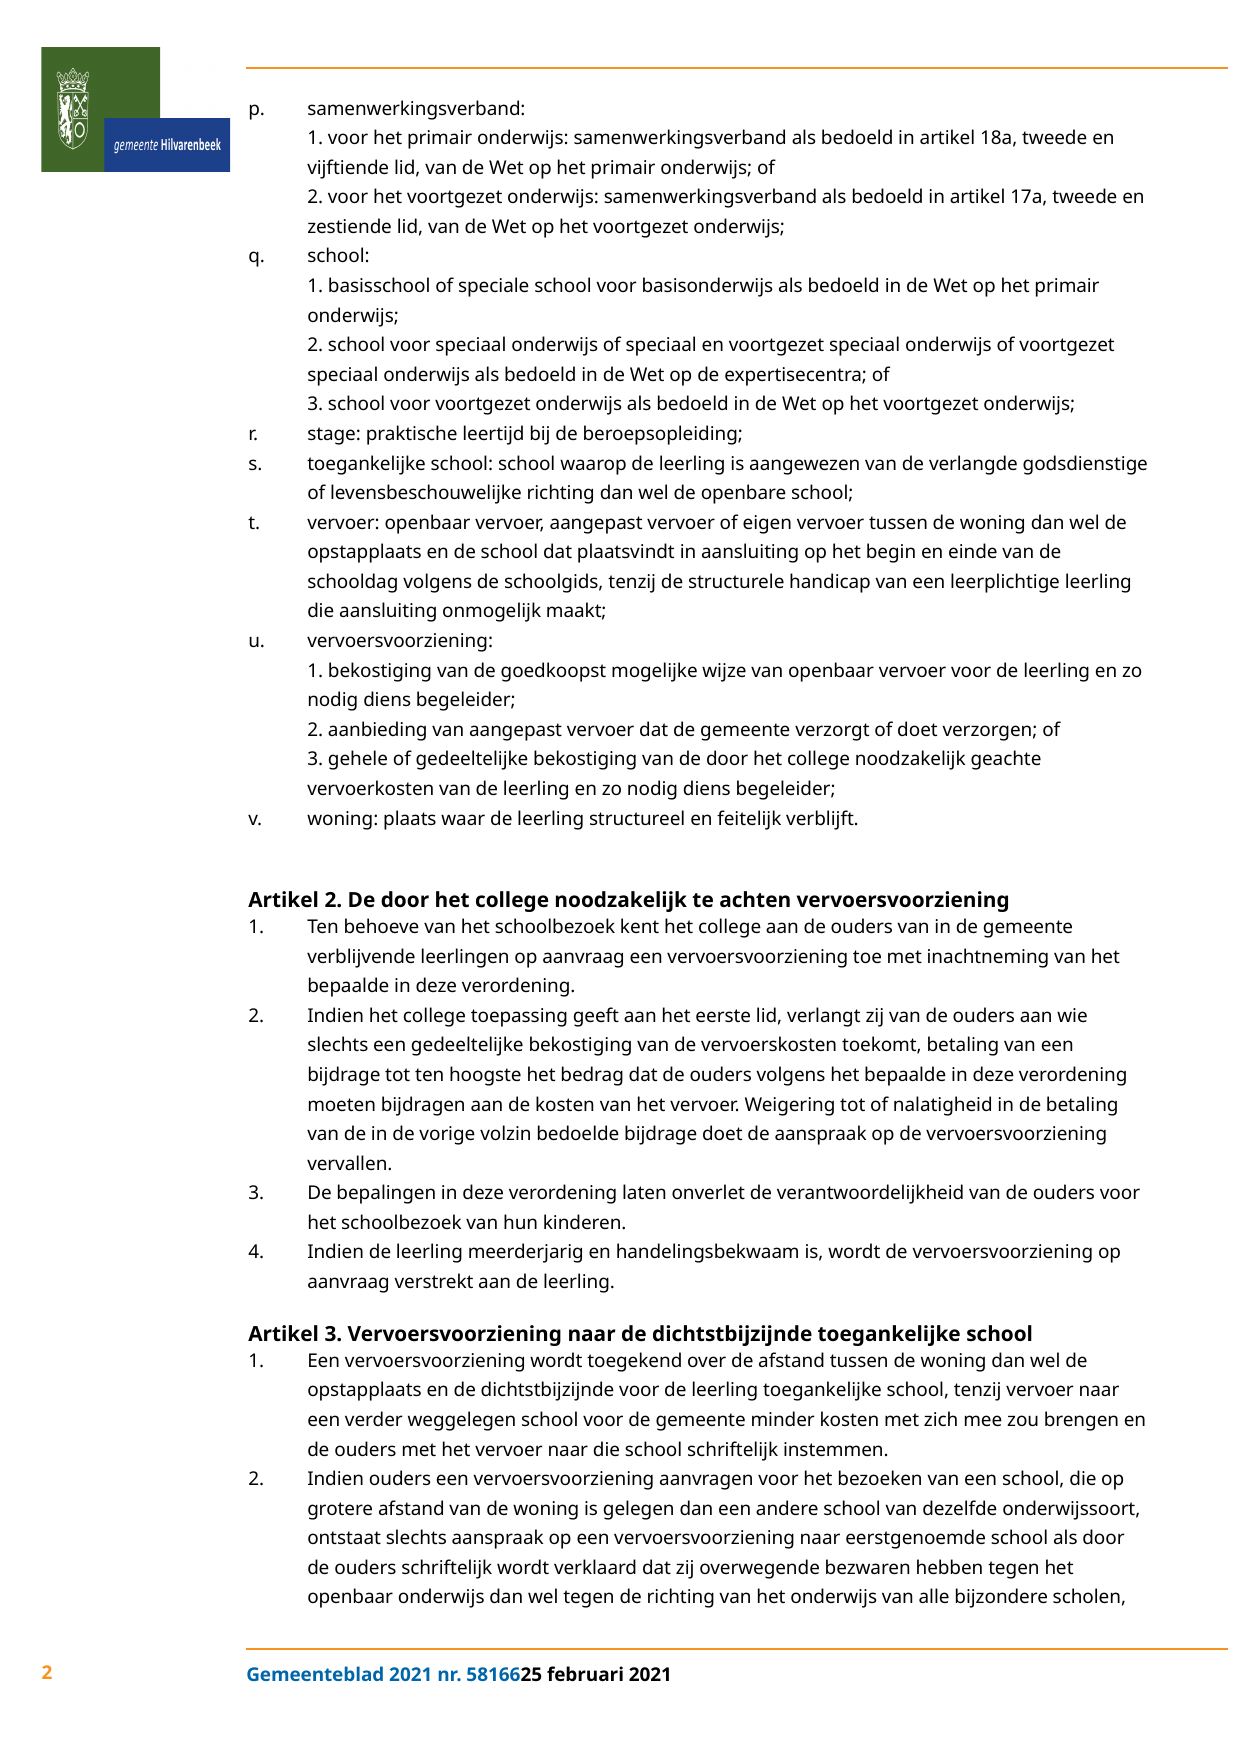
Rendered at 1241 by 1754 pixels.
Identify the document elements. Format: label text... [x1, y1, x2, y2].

list 1. basisschool of speciale school voor basisonderwijs als bedoeld in de Wet op het primair onderwijs; [248, 272, 1152, 328]
list vervoer: openbaar vervoer, aangepast vervoer of eigen vervoer tussen de woning dan wel de opstapplaats en de school dat plaatsvindt in aansluiting op het begin en einde van de schooldag volgens de schoolgids, tenzij de structurele handicap van een leerplichtige leerling die aansluiting onmogelijk maakt; [248, 509, 1152, 623]
list De bepalingen in deze verordening laten onverlet de verantwoordelijkheid van de ouders voor het schoolbezoek van hun kinderen. [248, 1179, 1152, 1235]
list 2. aanbieding van aangepast vervoer dat de gemeente verzorgt of doet verzorgen; of [248, 716, 1152, 742]
text Artikel 3. Vervoersvoorziening naar de dichtstbijzijnde toegankelijke school [248, 1319, 1152, 1347]
list vervoersvoorziening: [248, 627, 1152, 653]
list school: [248, 243, 1152, 268]
list Indien de leerling meerderjarig en handelingsbekwaam is, wordt de vervoersvoorziening op aanvraag verstrekt aan de leerling. [248, 1239, 1152, 1294]
list 2. voor het voortgezet onderwijs: samenwerkingsverband als bedoeld in artikel 17a, tweede en zestiende lid, van de Wet op het voortgezet onderwijs; [248, 183, 1152, 239]
list 1. bekostiging van de goedkoopst mogelijke wijze van openbaar vervoer voor de leerling en zo nodig diens begeleider; [248, 657, 1152, 712]
list Ten behoeve van het schoolbezoek kent het college aan de ouders van in de gemeente verblijvende leerlingen op aanvraag een vervoersvoorziening toe met inachtneming van het bepaalde in deze verordening. [248, 913, 1152, 998]
list stage: praktische leertijd bij de beroepsopleiding; [248, 420, 1152, 446]
list 3. gehele of gedeeltelijke bekostiging van de door het college noodzakelijk geachte vervoerkosten van de leerling en zo nodig diens begeleider; [248, 746, 1152, 801]
text Artikel 2. De door het college noodzakelijk te achten vervoersvoorziening [248, 885, 1152, 913]
list samenwerkingsverband: [248, 95, 1152, 121]
list 1. voor het primair onderwijs: samenwerkingsverband als bedoeld in artikel 18a, tweede en vijftiende lid, van de Wet op het primair onderwijs; of [248, 124, 1152, 180]
list Indien ouders een vervoersvoorziening aanvragen voor het bezoeken van een school, die op grotere afstand van de woning is gelegen dan een andere school van dezelfde onderwijssoort, ontstaat slechts aanspraak op een vervoersvoorziening naar eerstgenoemde school als door de ouders schriftelijk wordt verklaard dat zij overwegende bezwaren hebben tegen het openbaar onderwijs dan wel tegen de richting van het onderwijs van alle bijzondere scholen, [248, 1465, 1152, 1609]
list 3. school voor voortgezet onderwijs als bedoeld in de Wet op het voortgezet onderwijs; [248, 391, 1152, 416]
list woning: plaats waar de leerling structureel en feitelijk verblijft. [248, 805, 1152, 831]
list Indien het college toepassing geeft aan het eerste lid, verlangt zij van de ouders aan wie slechts een gedeeltelijke bekostiging van de vervoerskosten toekomt, betaling van een bijdrage tot ten hoogste het bedrag dat de ouders volgens het bepaalde in deze verordening moeten bijdragen aan de kosten van het vervoer. Weigering tot of nalatigheid in de betaling van de in de vorige volzin bedoelde bijdrage doet de aanspraak op de vervoersvoorziening vervallen. [248, 1002, 1152, 1176]
list Een vervoersvoorziening wordt toegekend over de afstand tussen de woning dan wel de opstapplaats en de dichtstbijzijnde voor de leerling toegankelijke school, tenzij vervoer naar een verder weggelegen school voor de gemeente minder kosten met zich mee zou brengen en de ouders met het vervoer naar die school schriftelijk instemmen. [248, 1347, 1152, 1462]
list toegankelijke school: school waarop de leerling is aangewezen van de verlangde godsdienstige of levensbeschouwelijke richting dan wel de openbare school; [248, 450, 1152, 505]
picture [41, 47, 231, 172]
list 2. school voor speciaal onderwijs of speciaal en voortgezet speciaal onderwijs of voortgezet speciaal onderwijs als bedoeld in de Wet op de expertisecentra; of [248, 331, 1152, 387]
